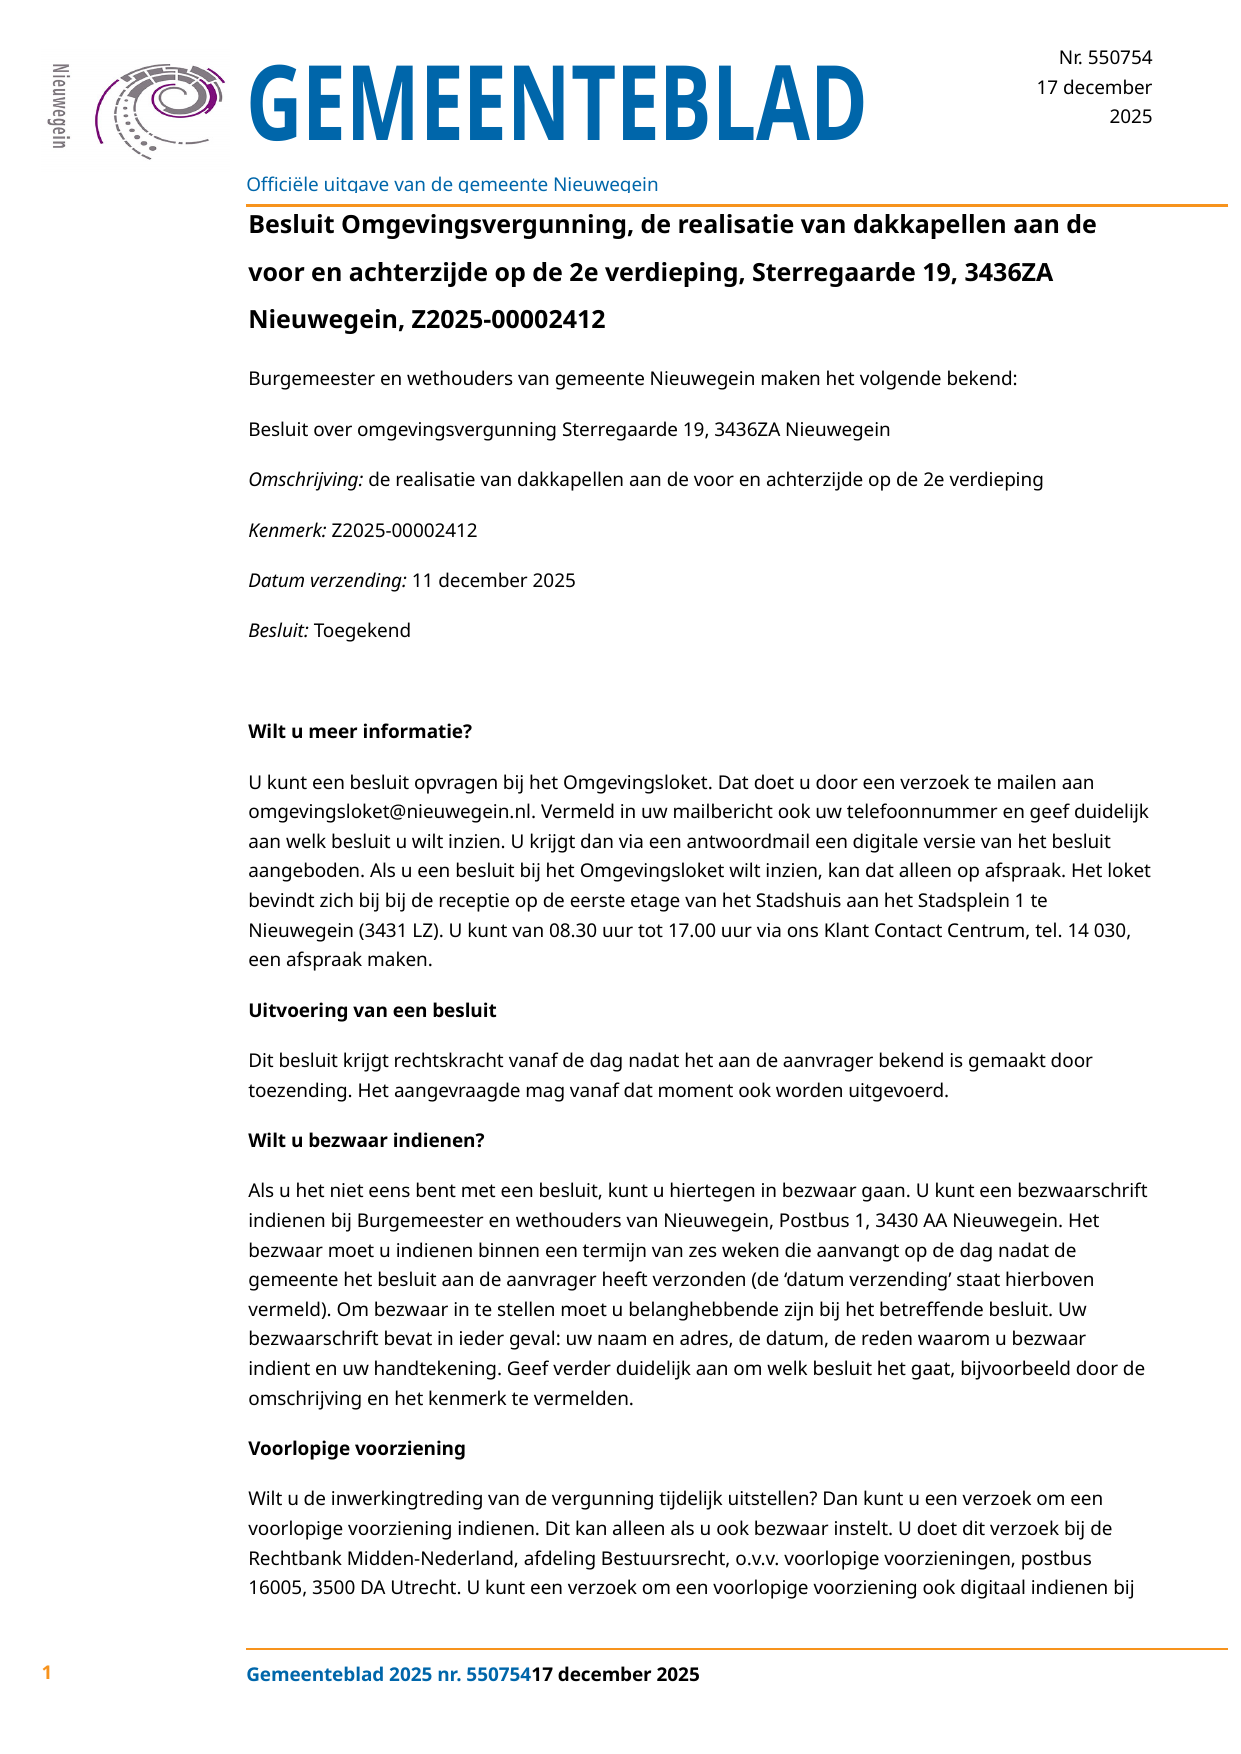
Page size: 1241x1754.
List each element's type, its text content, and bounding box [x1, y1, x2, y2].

text Uitvoering van een besluit [248, 997, 1152, 1022]
text Besluit: Toegekend [248, 618, 1152, 643]
text Wilt u bezwaar indienen? [248, 1127, 1152, 1153]
text Besluit over omgevingsvergunning Sterregaarde 19, 3436ZA Nieuwegein [248, 416, 1152, 442]
picture [41, 47, 231, 172]
text Dit besluit krijgt rechtskracht vanaf de dag nadat het aan de aanvrager bekend is gemaakt door toezending. Het aangevraagde mag vanaf dat moment ook worden uitgevoerd. [248, 1047, 1152, 1102]
text Burgemeester en wethouders van gemeente Nieuwegein maken het volgende bekend: [248, 366, 1152, 391]
text Wilt u de inwerkingtreding van de vergunning tijdelijk uitstellen? Dan kunt u een verzoek om een voorlopige voorziening indienen. Dit kan alleen als u ook bezwaar instelt. U doet dit verzoek bij de Rechtbank Midden-Nederland, afdeling Bestuursrecht, o.v.v. voorlopige voorzieningen, postbus 16005, 3500 DA Utrecht. U kunt een verzoek om een voorlopige voorziening ook digitaal indienen bij [248, 1486, 1152, 1600]
text Voorlopige voorziening [248, 1435, 1152, 1461]
text Als u het niet eens bent met een besluit, kunt u hiertegen in bezwaar gaan. U kunt een bezwaarschrift indienen bij Burgemeester en wethouders van Nieuwegein, Postbus 1, 3430 AA Nieuwegein. Het bezwaar moet u indienen binnen een termijn van zes weken die aanvangt op de dag nadat de gemeente het besluit aan de aanvrager heeft verzonden (de ‘datum verzending’ staat hierboven vermeld). Om bezwaar in te stellen moet u belanghebbende zijn bij het betreffende besluit. Uw bezwaarschrift bevat in ieder geval: uw naam en adres, de datum, de reden waarom u bezwaar indient en uw handtekening. Geef verder duidelijk aan om welk besluit het gaat, bijvoorbeeld door de omschrijving en het kenmerk te vermelden. [248, 1178, 1152, 1410]
text Datum verzending: 11 december 2025 [248, 567, 1152, 593]
text Kenmerk: Z2025-00002412 [248, 517, 1152, 542]
text Omschrijving: de realisatie van dakkapellen aan de voor en achterzijde op de 2e verdieping [248, 466, 1152, 492]
text U kunt een besluit opvragen bij het Omgevingsloket. Dat doet u door een verzoek te mailen aan omgevingsloket@nieuwegein.nl. Vermeld in uw mailbericht ook uw telefoonnummer en geef duidelijk aan welk besluit u wilt inzien. U krijgt dan via een antwoordmail een digitale versie van het besluit aangeboden. Als u een besluit bij het Omgevingsloket wilt inzien, kan dat alleen op afspraak. Het loket bevindt zich bij bij de receptie op de eerste etage van het Stadshuis aan het Stadsplein 1 te Nieuwegein (3431 LZ). U kunt van 08.30 uur tot 17.00 uur via ons Klant Contact Centrum, tel. 14 030, een afspraak maken. [248, 769, 1152, 972]
text Wilt u meer informatie? [248, 718, 1152, 744]
text Besluit Omgevingsvergunning, de realisatie van dakkapellen aan de voor en achterzijde op de 2e verdieping, Sterregaarde 19, 3436ZA Nieuwegein, Z2025-00002412 [248, 207, 1152, 336]
